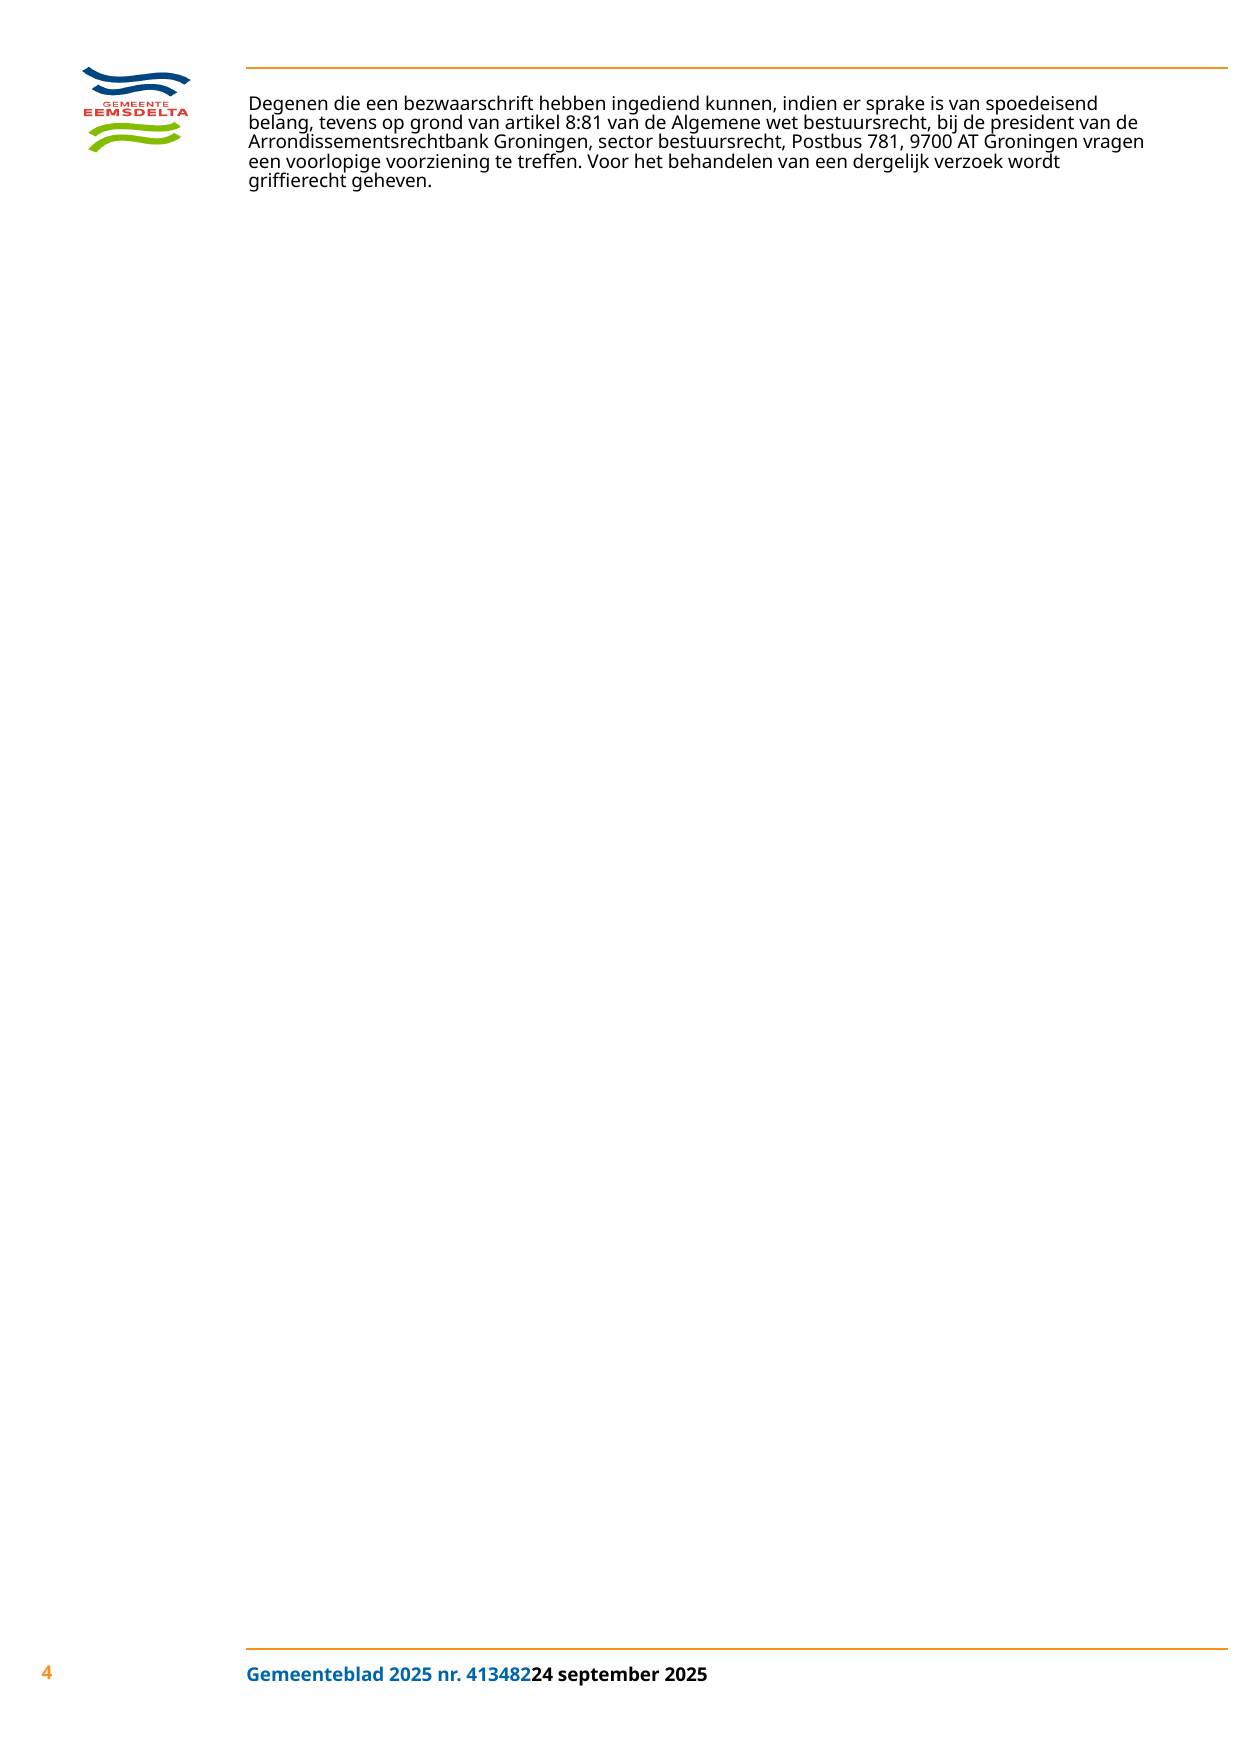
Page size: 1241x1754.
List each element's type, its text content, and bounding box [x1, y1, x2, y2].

picture [41, 47, 231, 172]
text Degenen die een bezwaarschrift hebben ingediend kunnen, indien er sprake is van spoedeisend belang, tevens op grond van artikel 8:81 van de Algemene wet bestuursrecht, bij de president van de Arrondissementsrechtbank Groningen, sector bestuursrecht, Postbus 781, 9700 AT Groningen vragen een voorlopige voorziening te treffen. Voor het behandelen van een dergelijk verzoek wordt griffierecht geheven. [248, 95, 1152, 191]
